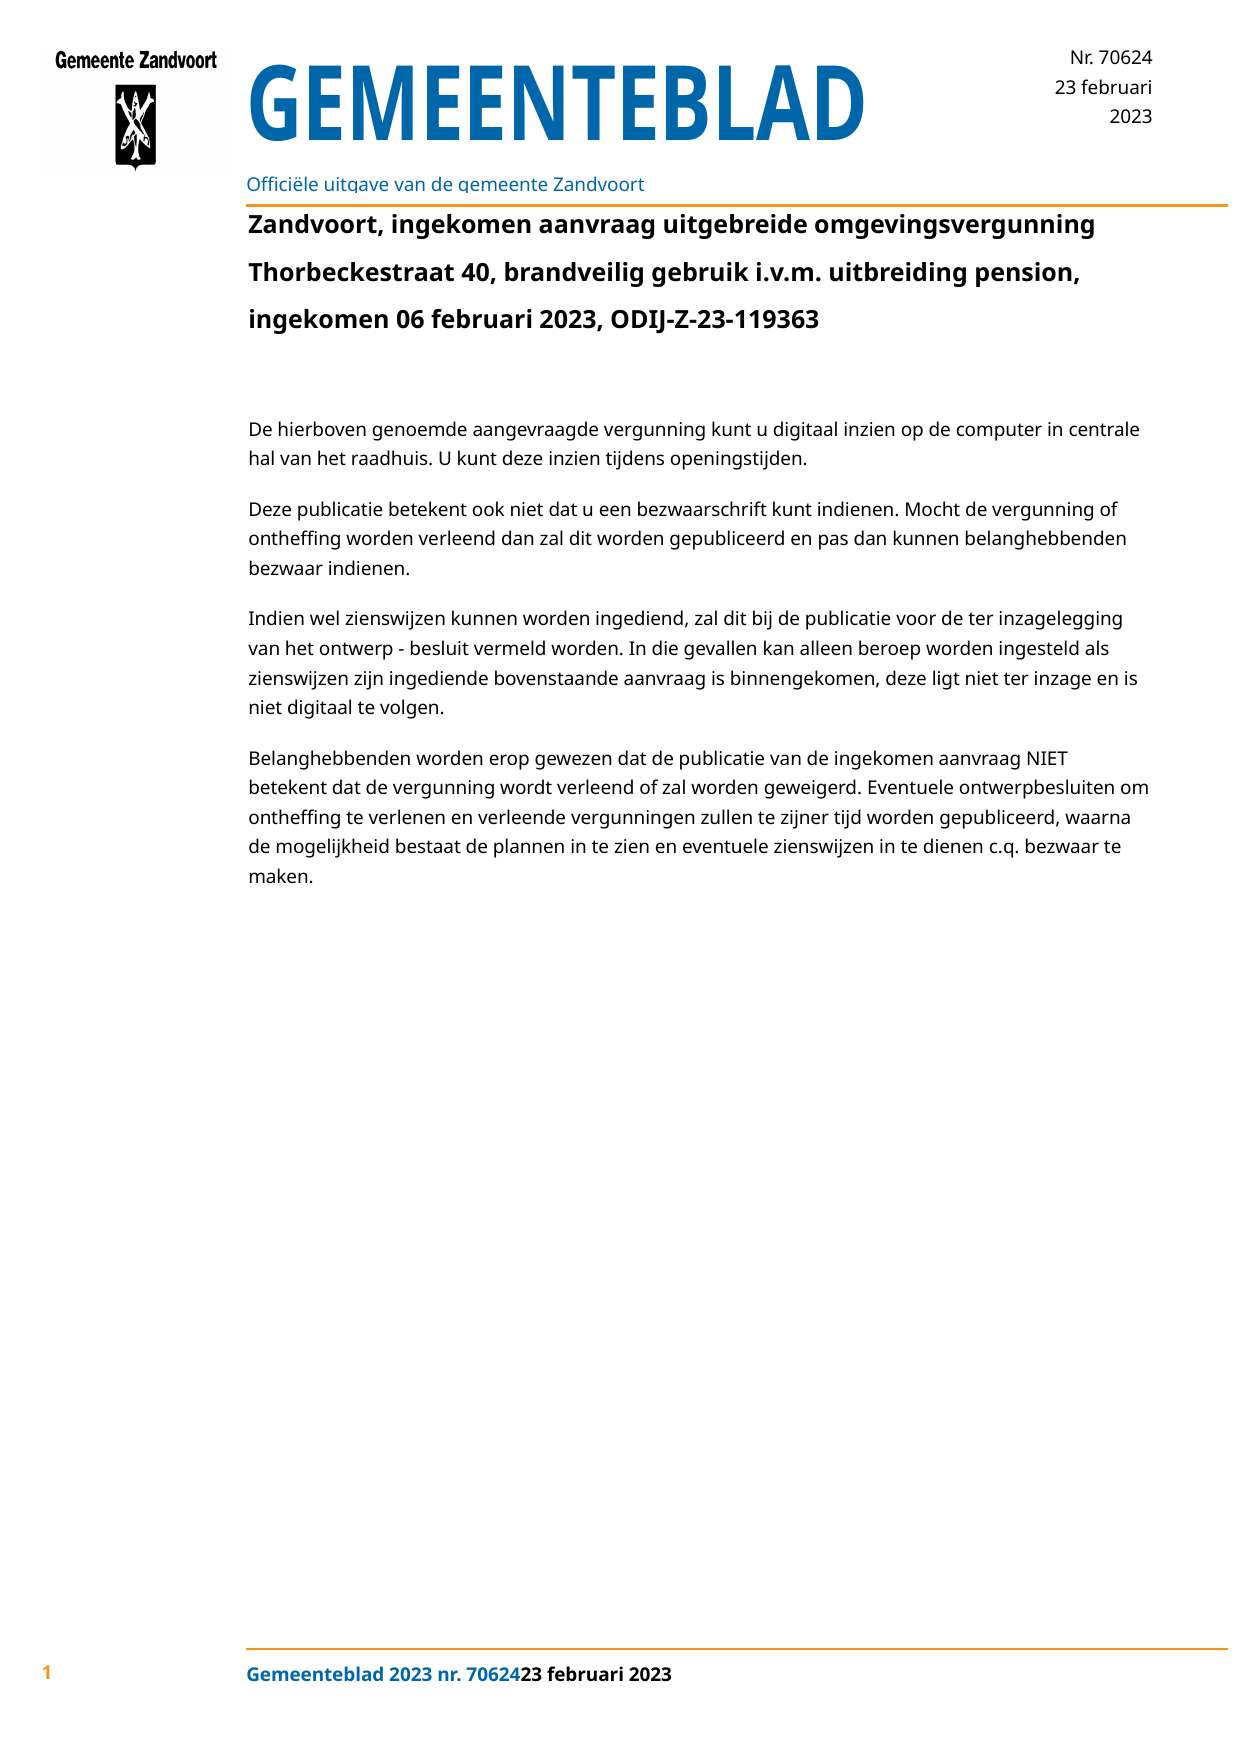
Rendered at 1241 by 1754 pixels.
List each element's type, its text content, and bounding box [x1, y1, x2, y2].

text Deze publicatie betekent ook niet dat u een bezwaarschrift kunt indienen. Mocht de vergunning of ontheffing worden verleend dan zal dit worden gepubliceerd en pas dan kunnen belanghebbenden bezwaar indienen. [248, 496, 1152, 581]
text Zandvoort, ingekomen aanvraag uitgebreide omgevingsvergunning Thorbeckestraat 40, brandveilig gebruik i.v.m. uitbreiding pension, ingekomen 06 februari 2023, ODIJ-Z-23-119363 [248, 207, 1152, 336]
picture [41, 47, 231, 172]
text Indien wel zienswijzen kunnen worden ingediend, zal dit bij de publicatie voor de ter inzagelegging van het ontwerp - besluit vermeld worden. In die gevallen kan alleen beroep worden ingesteld als zienswijzen zijn ingediende bovenstaande aanvraag is binnengekomen, deze ligt niet ter inzage en is niet digitaal te volgen. [248, 606, 1152, 720]
text De hierboven genoemde aangevraagde vergunning kunt u digitaal inzien op de computer in centrale hal van het raadhuis. U kunt deze inzien tijdens openingstijden. [248, 416, 1152, 471]
text Belanghebbenden worden erop gewezen dat de publicatie van de ingekomen aanvraag NIET betekent dat de vergunning wordt verleend of zal worden geweigerd. Eventuele ontwerpbesluiten om ontheffing te verlenen en verleende vergunningen zullen te zijner tijd worden gepubliceerd, waarna de mogelijkheid bestaat de plannen in te zien en eventuele zienswijzen in te dienen c.q. bezwaar te maken. [248, 745, 1152, 889]
